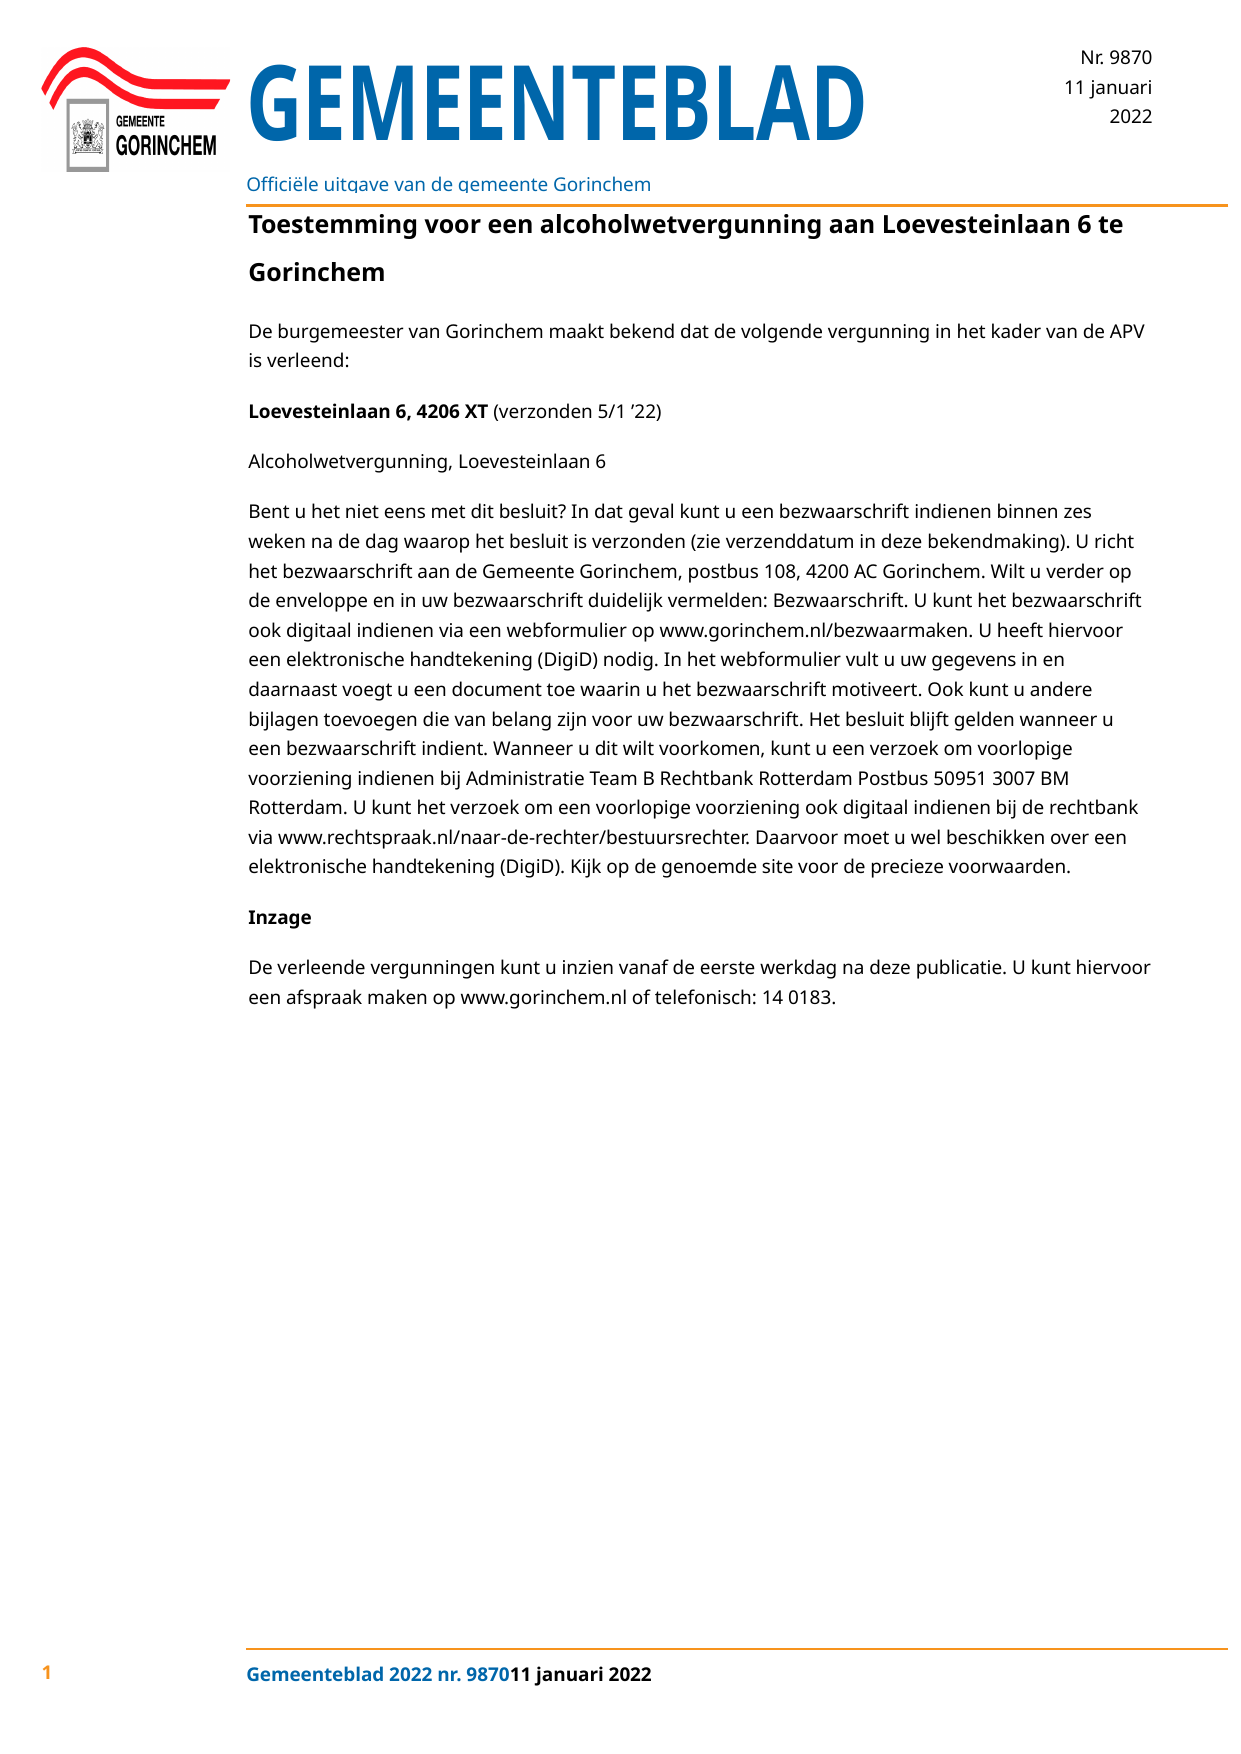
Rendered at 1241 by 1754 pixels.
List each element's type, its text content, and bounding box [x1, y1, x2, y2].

text De burgemeester van Gorinchem maakt bekend dat de volgende vergunning in het kader van de APV is verleend: [248, 318, 1152, 373]
picture [41, 47, 231, 172]
text Inzage [248, 904, 1152, 930]
text Alcoholwetvergunning, Loevesteinlaan 6 [248, 448, 1152, 474]
text Toestemming voor een alcoholwetvergunning aan Loevesteinlaan 6 te Gorinchem [248, 207, 1152, 288]
text Bent u het niet eens met dit besluit? In dat geval kunt u een bezwaarschrift indienen binnen zes weken na de dag waarop het besluit is verzonden (zie verzenddatum in deze bekendmaking). U richt het bezwaarschrift aan de Gemeente Gorinchem, postbus 108, 4200 AC Gorinchem. Wilt u verder op de enveloppe en in uw bezwaarschrift duidelijk vermelden: Bezwaarschrift. U kunt het bezwaarschrift ook digitaal indienen via een webformulier op www.gorinchem.nl/bezwaarmaken. U heeft hiervoor een elektronische handtekening (DigiD) nodig. In het webformulier vult u uw gegevens in en daarnaast voegt u een document toe waarin u het bezwaarschrift motiveert. Ook kunt u andere bijlagen toevoegen die van belang zijn voor uw bezwaarschrift. Het besluit blijft gelden wanneer u een bezwaarschrift indient. Wanneer u dit wilt voorkomen, kunt u een verzoek om voorlopige voorziening indienen bij Administratie Team B Rechtbank Rotterdam Postbus 50951 3007 BM Rotterdam. U kunt het verzoek om een voorlopige voorziening ook digitaal indienen bij de rechtbank via www.rechtspraak.nl/naar-de-rechter/bestuursrechter. Daarvoor moet u wel beschikken over een elektronische handtekening (DigiD). Kijk op de genoemde site voor de precieze voorwaarden. [248, 499, 1152, 879]
text De verleende vergunningen kunt u inzien vanaf de eerste werkdag na deze publicatie. U kunt hiervoor een afspraak maken op www.gorinchem.nl of telefonisch: 14 0183. [248, 954, 1152, 1010]
text Loevesteinlaan 6, 4206 XT (verzonden 5/1 ’22) [248, 398, 1152, 424]
